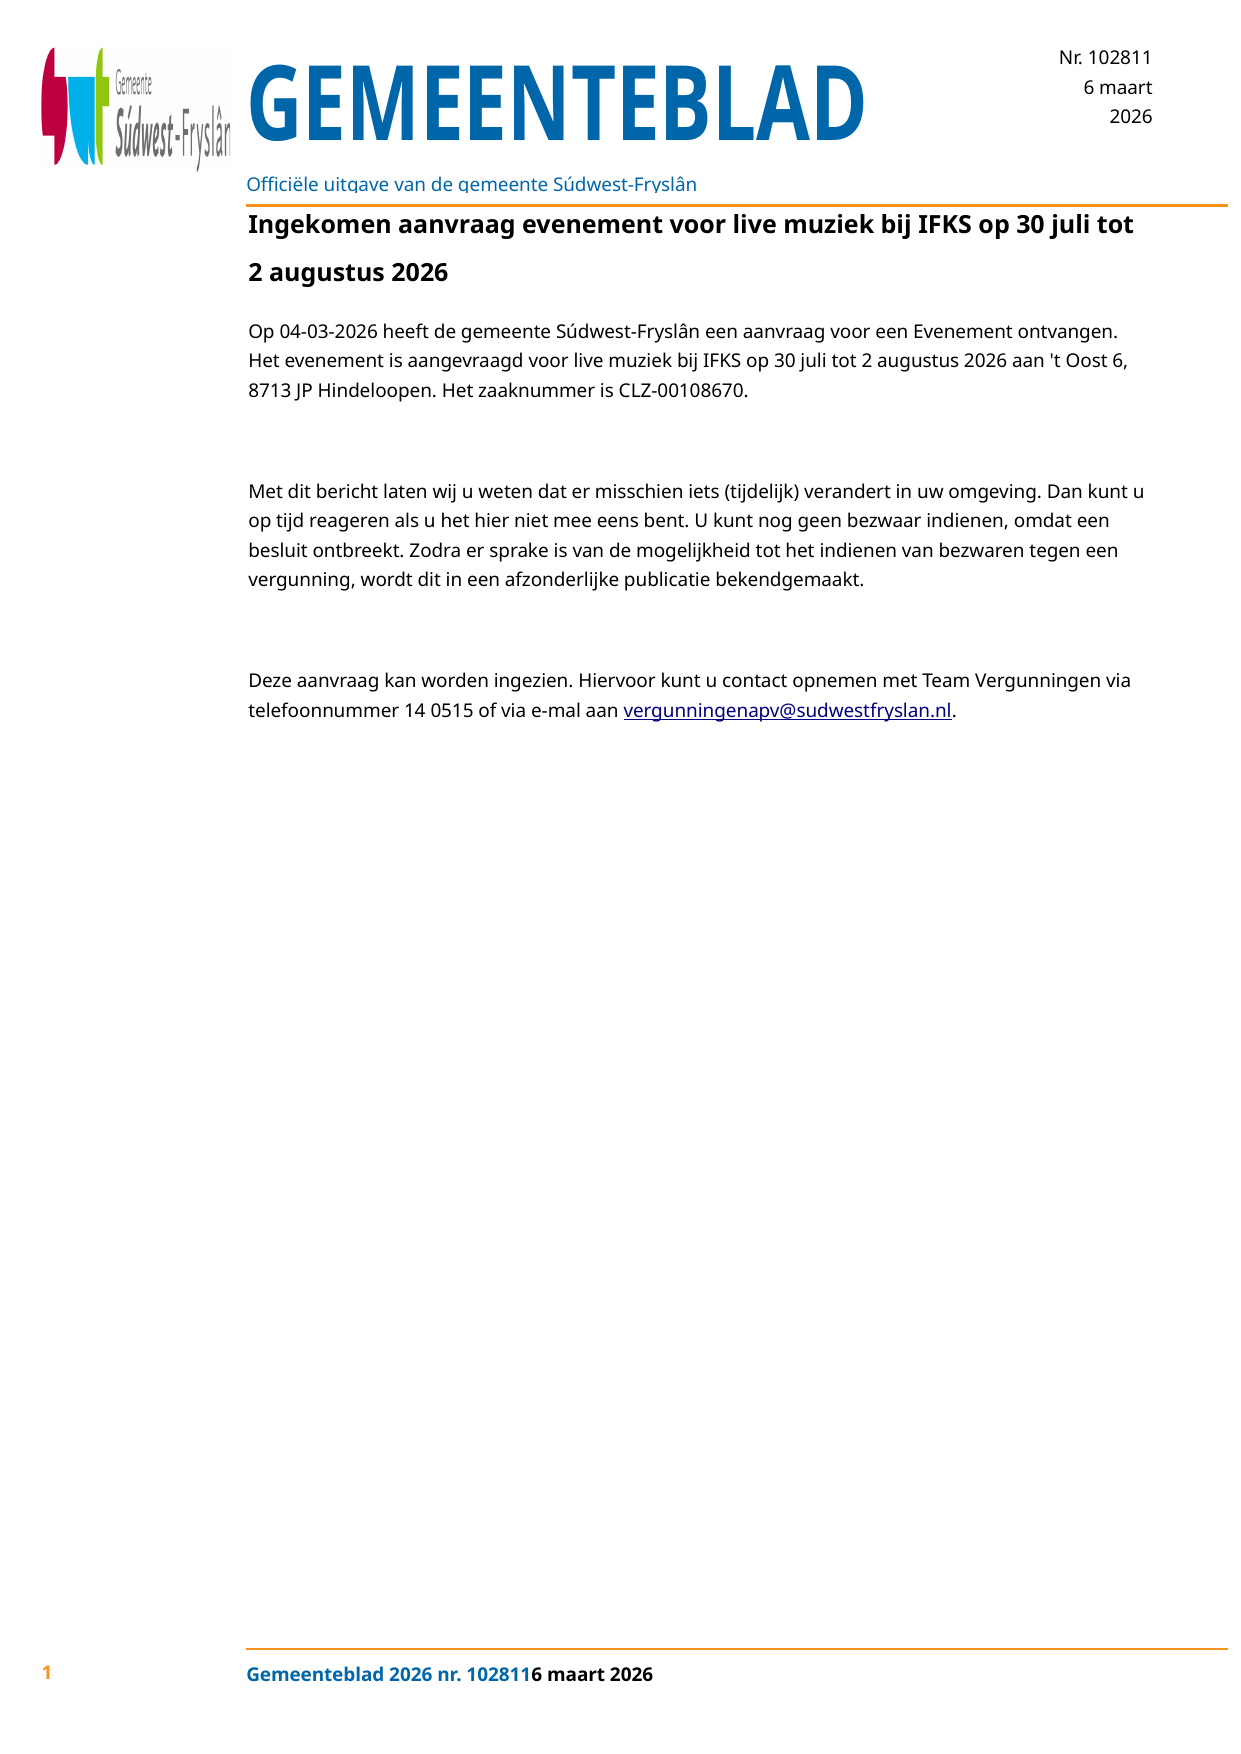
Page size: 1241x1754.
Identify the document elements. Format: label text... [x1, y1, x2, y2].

text Ingekomen aanvraag evenement voor live muziek bij IFKS op 30 juli tot 2 augustus 2026 [248, 207, 1152, 288]
text Deze aanvraag kan worden ingezien. Hiervoor kunt u contact opnemen met Team Vergunningen via telefoonnummer 14 0515 of via e-mal aan vergunningenapv@sudwestfryslan.nl. [248, 667, 1152, 723]
text Met dit bericht laten wij u weten dat er misschien iets (tijdelijk) verandert in uw omgeving. Dan kunt u op tijd reageren als u het hier niet mee eens bent. U kunt nog geen bezwaar indienen, omdat een besluit ontbreekt. Zodra er sprake is van de mogelijkheid tot het indienen van bezwaren tegen een vergunning, wordt dit in een afzonderlijke publicatie bekendgemaakt. [248, 478, 1152, 592]
text Op 04-03-2026 heeft de gemeente Súdwest-Fryslân een aanvraag voor een Evenement ontvangen. Het evenement is aangevraagd voor live muziek bij IFKS op 30 juli tot 2 augustus 2026 aan 't Oost 6, 8713 JP Hindeloopen. Het zaaknummer is CLZ-00108670. [248, 318, 1152, 403]
picture [41, 47, 231, 172]
